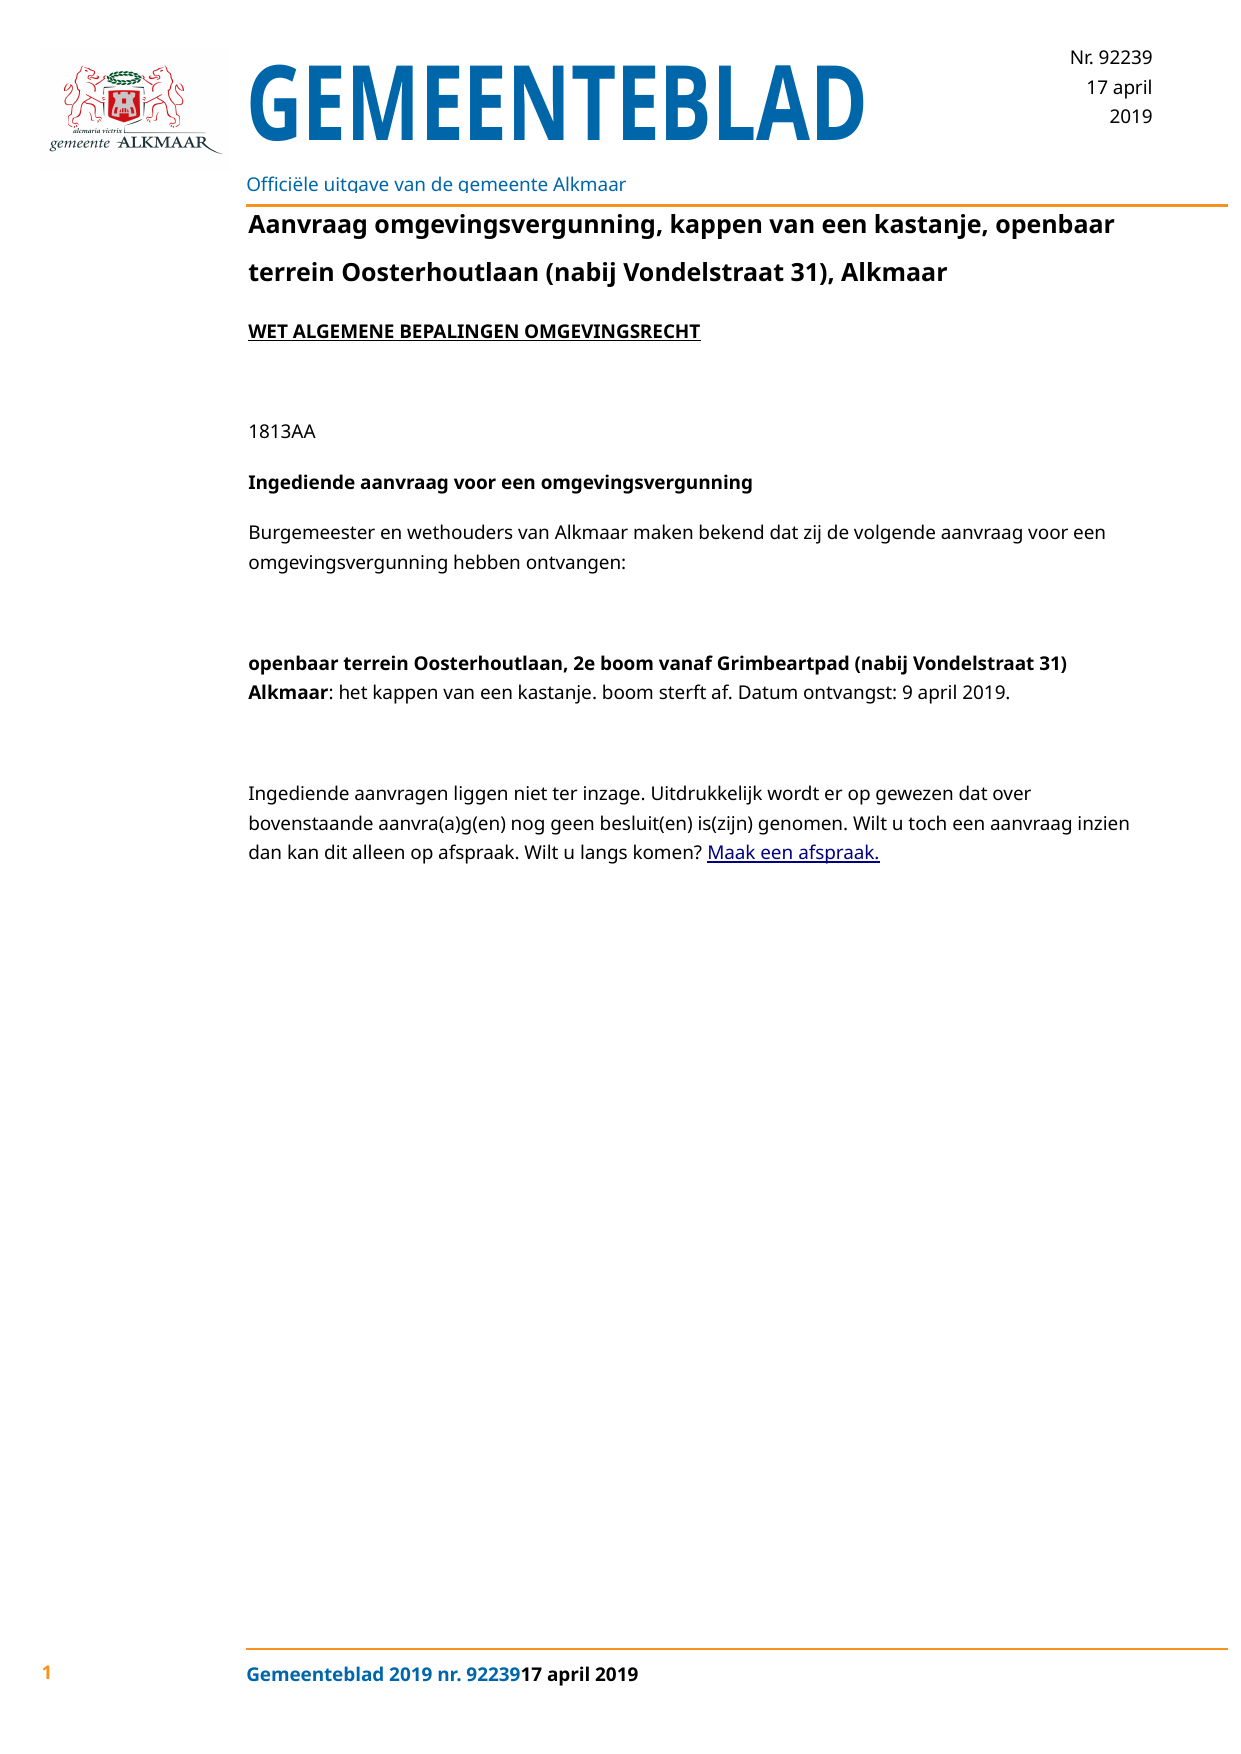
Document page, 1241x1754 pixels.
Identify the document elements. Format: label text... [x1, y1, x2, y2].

text WET ALGEMENE BEPALINGEN OMGEVINGSRECHT [248, 318, 1152, 344]
text Ingediende aanvragen liggen niet ter inzage. Uitdrukkelijk wordt er op gewezen dat over bovenstaande aanvra(a)g(en) nog geen besluit(en) is(zijn) genomen. Wilt u toch een aanvraag inzien dan kan dit alleen op afspraak. Wilt u langs komen? Maak een afspraak. [248, 780, 1152, 865]
text 1813AA [248, 419, 1152, 444]
text Burgemeester en wethouders van Alkmaar maken bekend dat zij de volgende aanvraag voor een omgevingsvergunning hebben ontvangen: [248, 519, 1152, 575]
text Ingediende aanvraag voor een omgevingsvergunning [248, 469, 1152, 495]
text Aanvraag omgevingsvergunning, kappen van een kastanje, openbaar terrein Oosterhoutlaan (nabij Vondelstraat 31), Alkmaar [248, 207, 1152, 288]
picture [41, 47, 231, 172]
text openbaar terrein Oosterhoutlaan, 2e boom vanaf Grimbeartpad (nabij Vondelstraat 31) Alkmaar: het kappen van een kastanje. boom sterft af. Datum ontvangst: 9 april 2019. [248, 650, 1152, 705]
